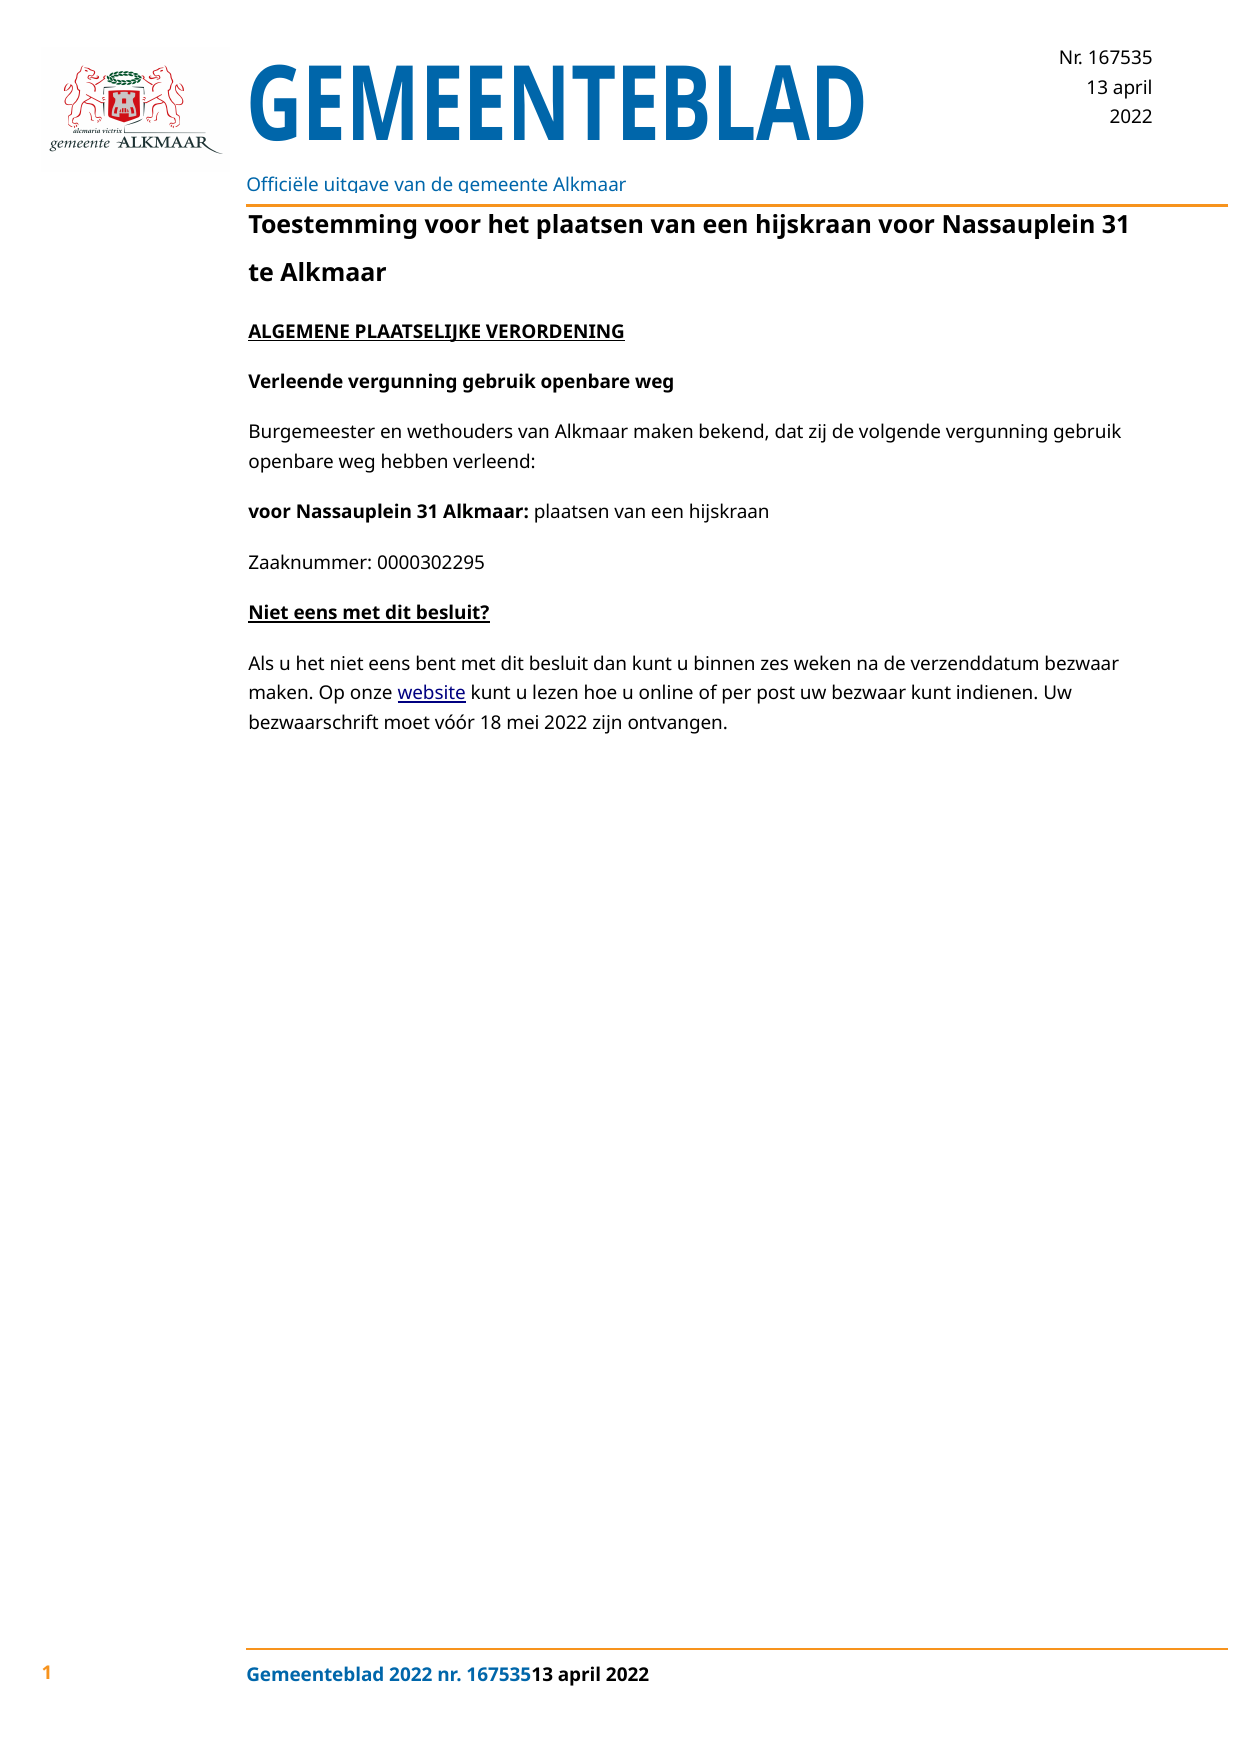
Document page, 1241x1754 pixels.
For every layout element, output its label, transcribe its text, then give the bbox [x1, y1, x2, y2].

picture [41, 47, 231, 172]
text Als u het niet eens bent met dit besluit dan kunt u binnen zes weken na de verzenddatum bezwaar maken. Op onze website kunt u lezen hoe u online of per post uw bezwaar kunt indienen. Uw bezwaarschrift moet vóór 18 mei 2022 zijn ontvangen. [248, 650, 1152, 735]
text Niet eens met dit besluit? [248, 599, 1152, 625]
text Zaaknummer: 0000302295 [248, 549, 1152, 575]
text Burgemeester en wethouders van Alkmaar maken bekend, dat zij de volgende vergunning gebruik openbare weg hebben verleend: [248, 419, 1152, 474]
text ALGEMENE PLAATSELIJKE VERORDENING [248, 318, 1152, 344]
text Toestemming voor het plaatsen van een hijskraan voor Nassauplein 31 te Alkmaar [248, 207, 1152, 288]
text voor Nassauplein 31 Alkmaar: plaatsen van een hijskraan [248, 499, 1152, 524]
text Verleende vergunning gebruik openbare weg [248, 368, 1152, 394]
